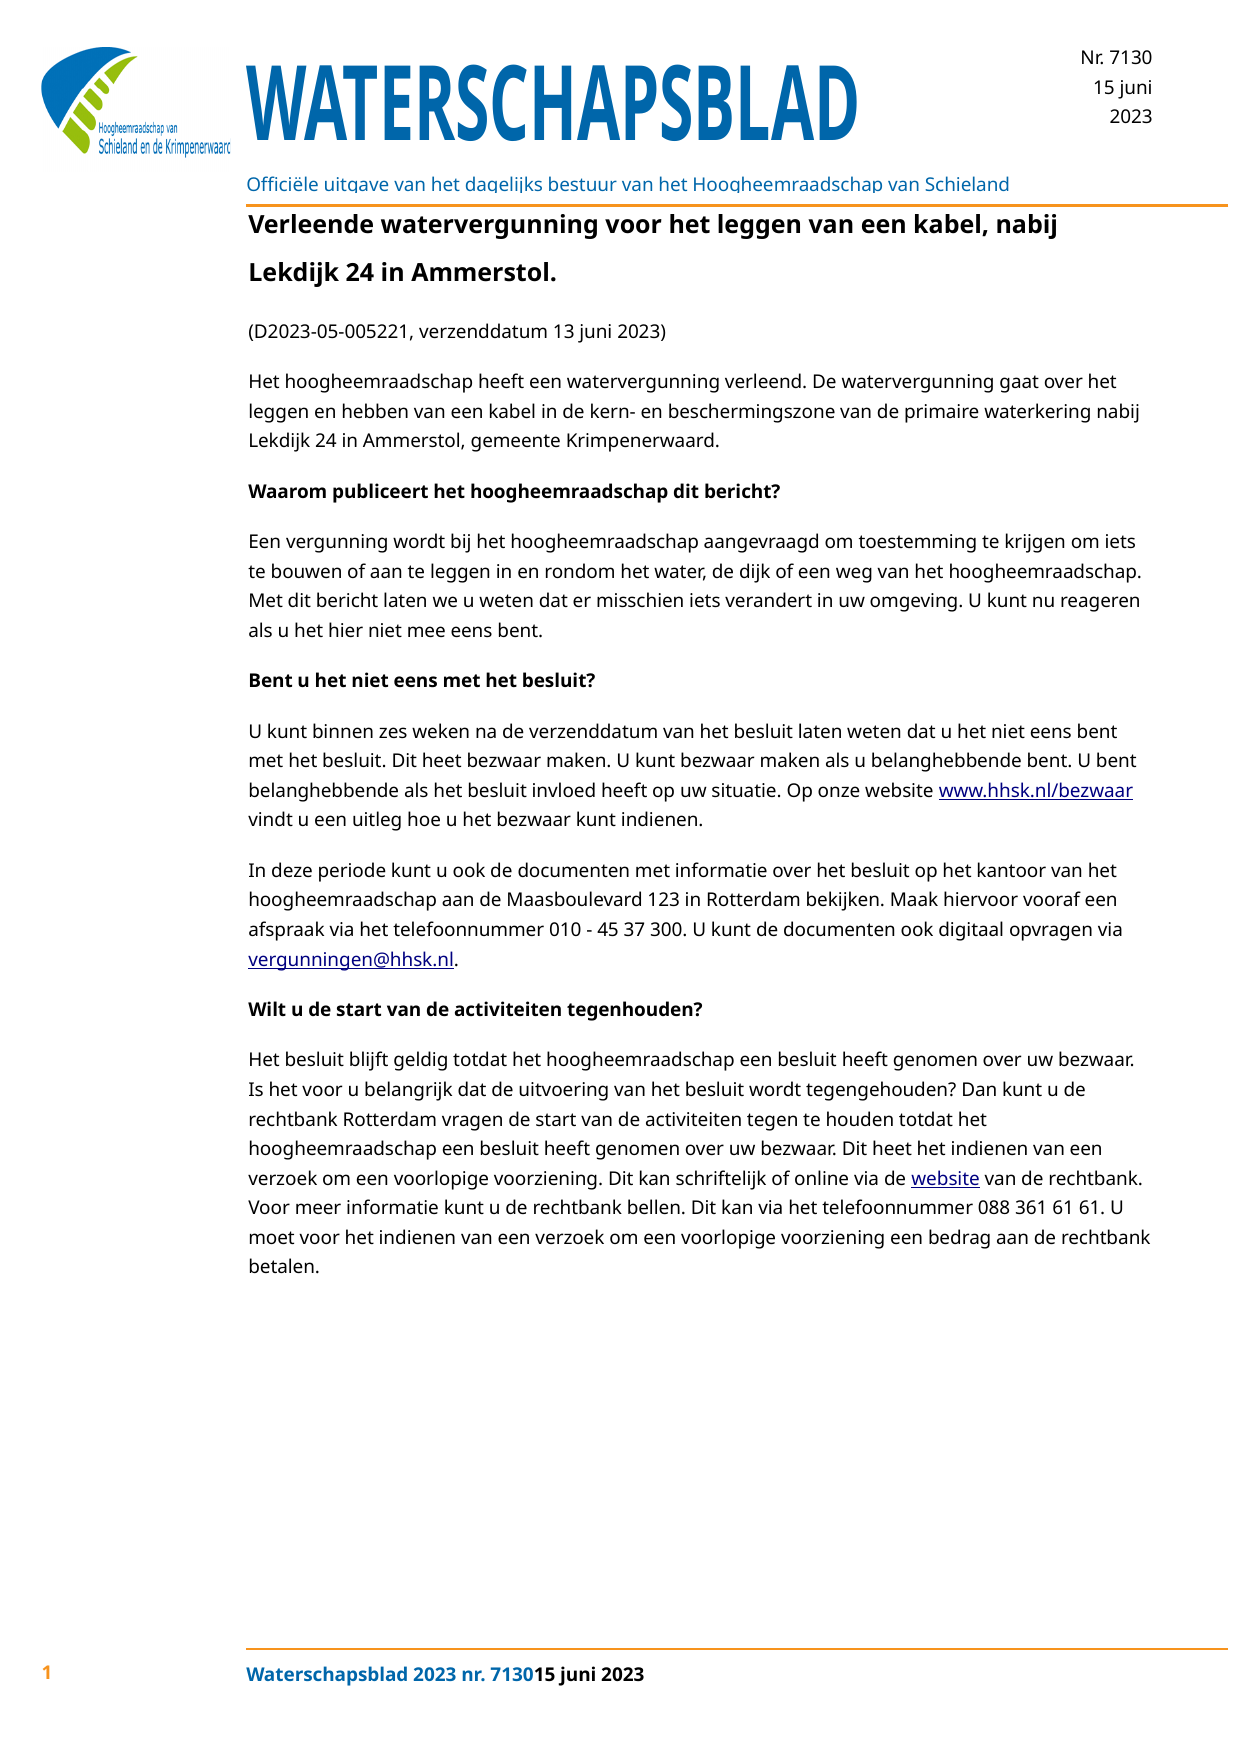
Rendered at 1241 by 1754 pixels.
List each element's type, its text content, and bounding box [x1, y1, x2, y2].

text Bent u het niet eens met het besluit? [248, 667, 1152, 693]
text Verleende watervergunning voor het leggen van een kabel, nabij Lekdijk 24 in Ammerstol. [248, 207, 1152, 288]
text (D2023-05-005221, verzenddatum 13 juni 2023) [248, 318, 1152, 344]
text In deze periode kunt u ook de documenten met informatie over het besluit op het kantoor van het hoogheemraadschap aan de Maasboulevard 123 in Rotterdam bekijken. Maak hiervoor vooraf een afspraak via het telefoonnummer 010 - 45 37 300. U kunt de documenten ook digitaal opvragen via vergunningen@hhsk.nl. [248, 857, 1152, 972]
text U kunt binnen zes weken na de verzenddatum van het besluit laten weten dat u het niet eens bent met het besluit. Dit heet bezwaar maken. U kunt bezwaar maken als u belanghebbende bent. U bent belanghebbende als het besluit invloed heeft op uw situatie. Op onze website www.hhsk.nl/bezwaar vindt u een uitleg hoe u het bezwaar kunt indienen. [248, 718, 1152, 832]
text Een vergunning wordt bij het hoogheemraadschap aangevraagd om toestemming te krijgen om iets te bouwen of aan te leggen in en rondom het water, de dijk of een weg van het hoogheemraadschap. Met dit bericht laten we u weten dat er misschien iets verandert in uw omgeving. U kunt nu reageren als u het hier niet mee eens bent. [248, 528, 1152, 643]
text Waarom publiceert het hoogheemraadschap dit bericht? [248, 478, 1152, 504]
picture [41, 47, 231, 172]
text Wilt u de start van de activiteiten tegenhouden? [248, 996, 1152, 1022]
text Het besluit blijft geldig totdat het hoogheemraadschap een besluit heeft genomen over uw bezwaar. Is het voor u belangrijk dat de uitvoering van het besluit wordt tegengehouden? Dan kunt u de rechtbank Rotterdam vragen de start van de activiteiten tegen te houden totdat het hoogheemraadschap een besluit heeft genomen over uw bezwaar. Dit heet het indienen van een verzoek om een voorlopige voorziening. Dit kan schriftelijk of online via de website van de rechtbank. Voor meer informatie kunt u de rechtbank bellen. Dit kan via het telefoonnummer 088 361 61 61. U moet voor het indienen van een verzoek om een voorlopige voorziening een bedrag aan de rechtbank betalen. [248, 1047, 1152, 1279]
text Het hoogheemraadschap heeft een watervergunning verleend. De watervergunning gaat over het leggen en hebben van een kabel in de kern- en beschermingszone van de primaire waterkering nabij Lekdijk 24 in Ammerstol, gemeente Krimpenerwaard. [248, 368, 1152, 453]
